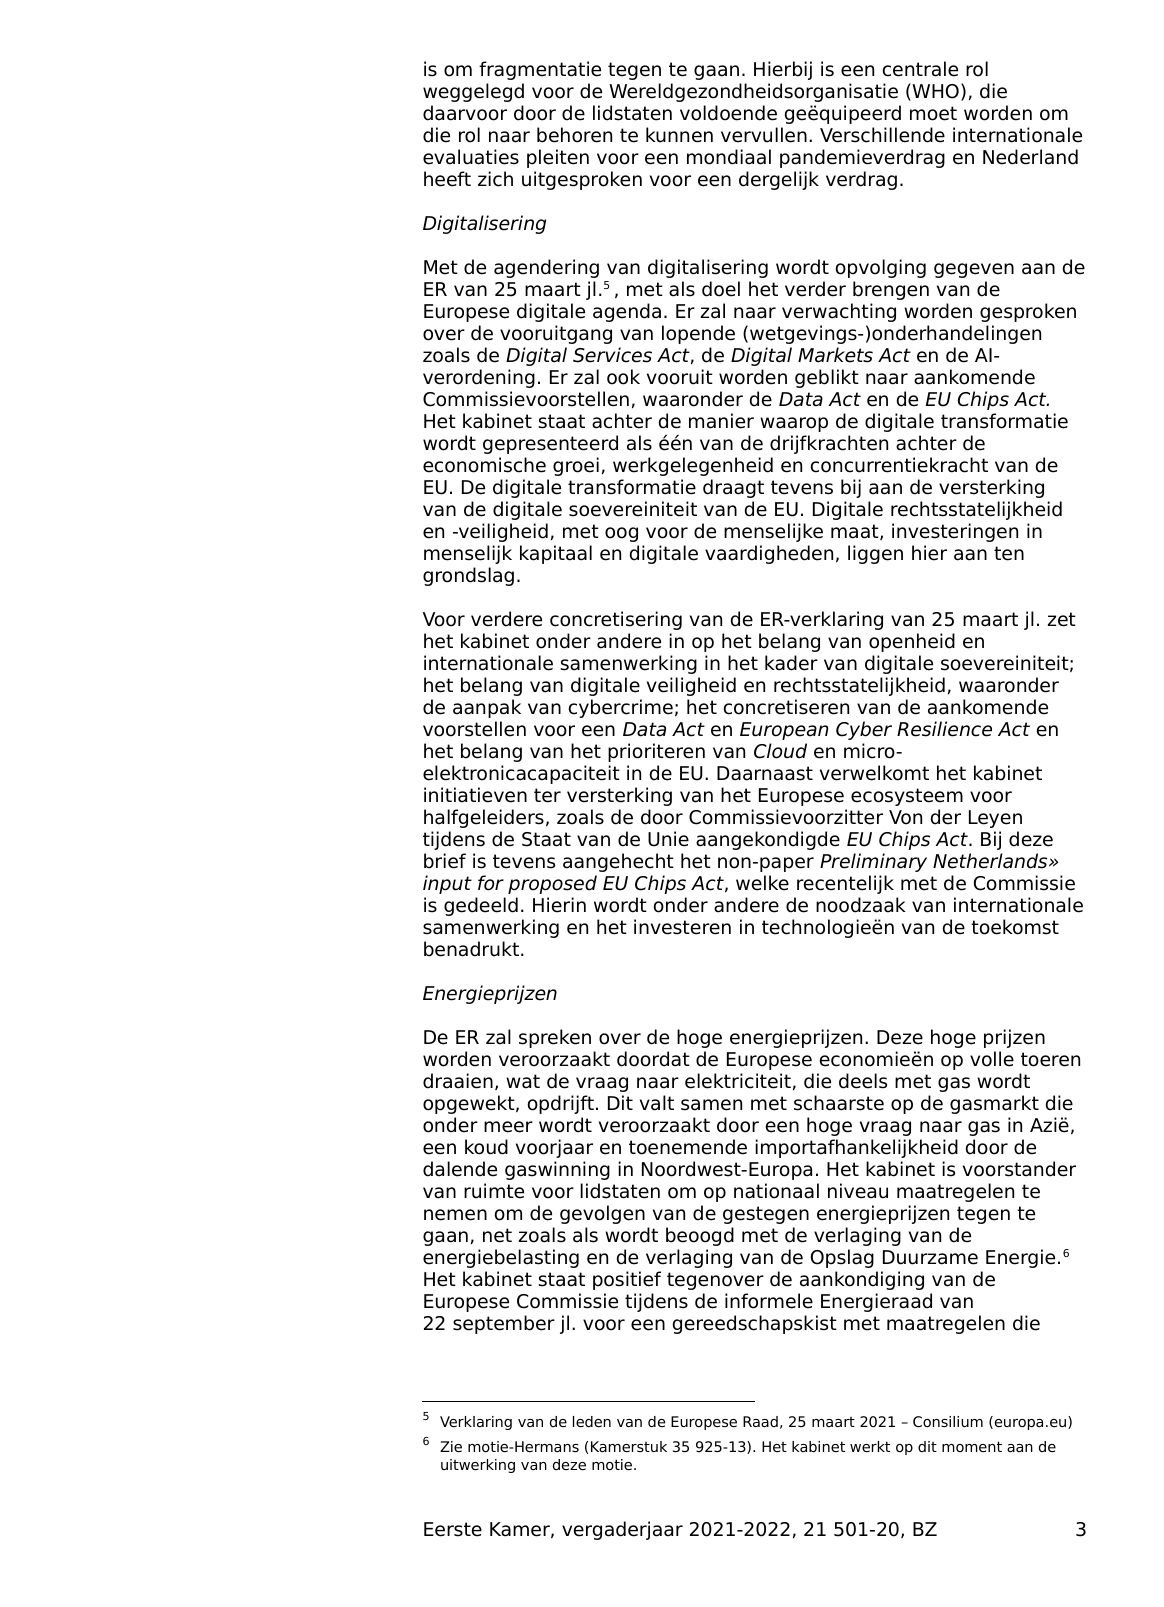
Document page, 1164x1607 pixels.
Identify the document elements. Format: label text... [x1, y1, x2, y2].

text Met de agendering van digitalisering wordt opvolging gegeven aan de ER van 25 maart jl., met als doel het verder brengen van de Europese digitale agenda. Er zal naar verwachting worden gesproken over de vooruitgang van lopende (wetgevings-)onderhandelingen zoals de Digital Services Act, de Digital Markets Act en de AI-verordening. Er zal ook vooruit worden geblikt naar aankomende Commissievoorstellen, waaronder de Data Act en de EU Chips Act. Het kabinet staat achter de manier waarop de digitale transformatie wordt gepresenteerd als één van de drijfkrachten achter de economische groei, werkgelegenheid en concurrentiekracht van de EU. De digitale transformatie draagt tevens bij aan de versterking van de digitale soevereiniteit van de EU. Digitale rechtsstatelijkheid en -veiligheid, met oog voor de menselijke maat, investeringen in menselijk kapitaal en digitale vaardigheden, liggen hier aan ten grondslag. [422, 257, 1087, 587]
text Zie motie-Hermans (Kamerstuk 35 925-13). Het kabinet werkt op dit moment aan de uitwerking van deze motie. [422, 1435, 1087, 1474]
text De ER zal spreken over de hoge energieprijzen. Deze hoge prijzen worden veroorzaakt doordat de Europese economieën op volle toeren draaien, wat de vraag naar elektriciteit, die deels met gas wordt opgewekt, opdrijft. Dit valt samen met schaarste op de gasmarkt die onder meer wordt veroorzaakt door een hoge vraag naar gas in Azië, een koud voorjaar en toenemende importafhankelijkheid door de dalende gaswinning in Noordwest-Europa. Het kabinet is voorstander van ruimte voor lidstaten om op nationaal niveau maatregelen te nemen om de gevolgen van de gestegen energieprijzen tegen te gaan, net zoals als wordt beoogd met de verlaging van de energiebelasting en de verlaging van de Opslag Duurzame Energie. Het kabinet staat positief tegenover de aankondiging van de Europese Commissie tijdens de informele Energieraad van 22 september jl. voor een gereedschapskist met maatregelen die [422, 1027, 1087, 1335]
subtitle Digitalisering [422, 213, 1087, 235]
subtitle Energieprijzen [422, 983, 1087, 1005]
text Voor verdere concretisering van de ER-verklaring van 25 maart jl. zet het kabinet onder andere in op het belang van openheid en internationale samenwerking in het kader van digitale soevereiniteit; het belang van digitale veiligheid en rechtsstatelijkheid, waaronder de aanpak van cybercrime; het concretiseren van de aankomende voorstellen voor een Data Act en European Cyber Resilience Act en het belang van het prioriteren van Cloud en micro-elektronicacapaciteit in de EU. Daarnaast verwelkomt het kabinet initiatieven ter versterking van het Europese ecosysteem voor halfgeleiders, zoals de door Commissievoorzitter Von der Leyen tijdens de Staat van de Unie aangekondigde EU Chips Act. Bij deze brief is tevens aangehecht het non-paper Preliminary Netherlands» input for proposed EU Chips Act, welke recentelijk met de Commissie is gedeeld. Hierin wordt onder andere de noodzaak van internationale samenwerking en het investeren in technologieën van de toekomst benadrukt. [422, 609, 1087, 961]
text is om fragmentatie tegen te gaan. Hierbij is een centrale rol weggelegd voor de Wereldgezondheidsorganisatie (WHO), die daarvoor door de lidstaten voldoende geëquipeerd moet worden om die rol naar behoren te kunnen vervullen. Verschillende internationale evaluaties pleiten voor een mondiaal pandemieverdrag en Nederland heeft zich uitgesproken voor een dergelijk verdrag. [422, 59, 1087, 191]
text Verklaring van de leden van de Europese Raad, 25 maart 2021 – Consilium (europa.eu) [422, 1410, 1087, 1432]
